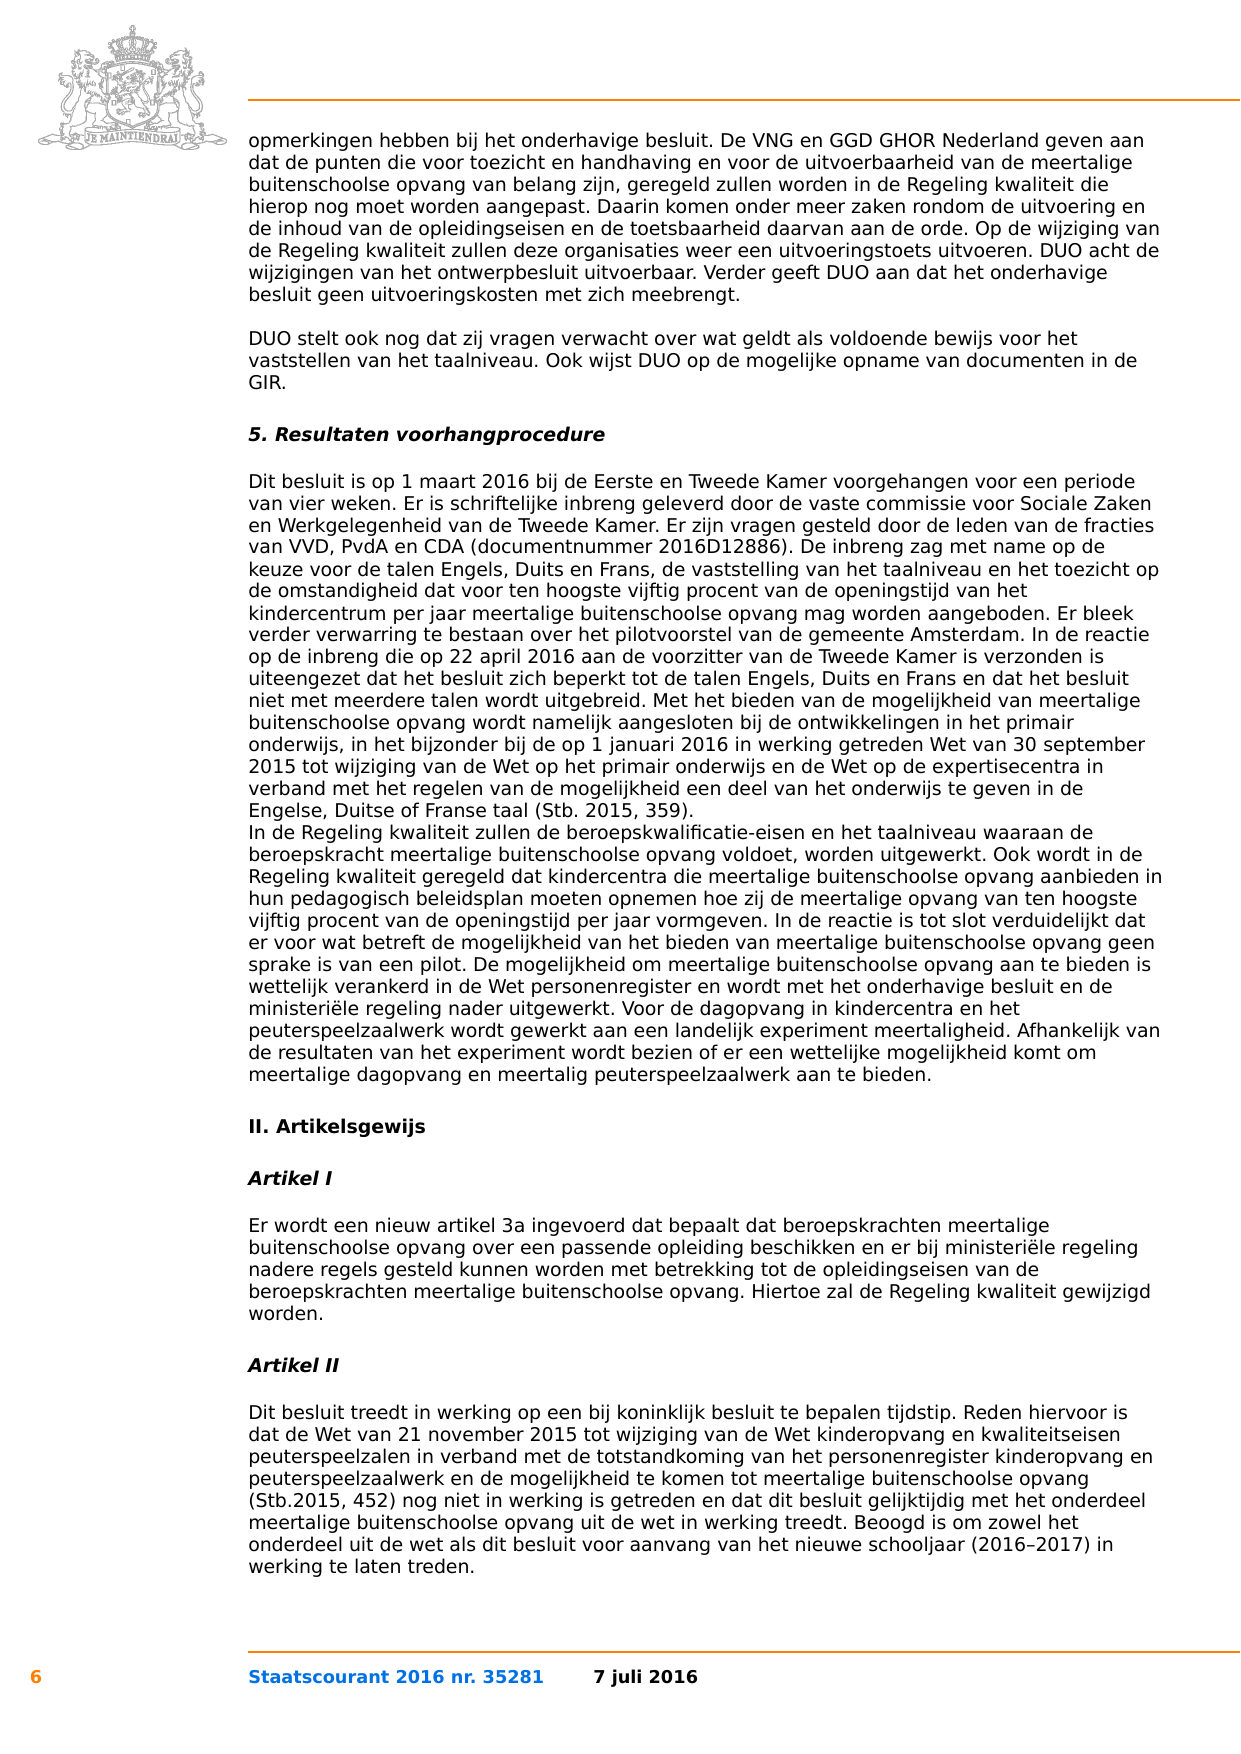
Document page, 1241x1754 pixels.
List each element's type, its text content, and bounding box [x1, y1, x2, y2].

text In de Regeling kwaliteit zullen de beroepskwalificatie-eisen en het taalniveau waaraan de beroepskracht meertalige buitenschoolse opvang voldoet, worden uitgewerkt. Ook wordt in de Regeling kwaliteit geregeld dat kindercentra die meertalige buitenschoolse opvang aanbieden in hun pedagogisch beleidsplan moeten opnemen hoe zij de meertalige opvang van ten hoogste vijftig procent van de openingstijd per jaar vormgeven. In de reactie is tot slot verduidelijkt dat er voor wat betreft de mogelijkheid van het bieden van meertalige buitenschoolse opvang geen sprake is van een pilot. De mogelijkheid om meertalige buitenschoolse opvang aan te bieden is wettelijk verankerd in de Wet personenregister en wordt met het onderhavige besluit en de ministeriële regeling nader uitgewerkt. Voor de dagopvang in kindercentra en het peuterspeelzaalwerk wordt gewerkt aan een landelijk experiment meertaligheid. Afhankelijk van de resultaten van het experiment wordt bezien of er een wettelijke mogelijkheid komt om meertalige dagopvang en meertalig peuterspeelzaalwerk aan te bieden. [248, 822, 1163, 1086]
text opmerkingen hebben bij het onderhavige besluit. De VNG en GGD GHOR Nederland geven aan dat de punten die voor toezicht en handhaving en voor de uitvoerbaarheid van de meertalige buitenschoolse opvang van belang zijn, geregeld zullen worden in de Regeling kwaliteit die hierop nog moet worden aangepast. Daarin komen onder meer zaken rondom de uitvoering en de inhoud van de opleidingseisen en de toetsbaarheid daarvan aan de orde. Op de wijziging van de Regeling kwaliteit zullen deze organisaties weer een uitvoeringstoets uitvoeren. DUO acht de wijzigingen van het ontwerpbesluit uitvoerbaar. Verder geeft DUO aan dat het onderhavige besluit geen uitvoeringskosten met zich meebrengt. [248, 130, 1163, 306]
picture [38, 25, 227, 150]
subtitle Artikel I [248, 1168, 1163, 1190]
text DUO stelt ook nog dat zij vragen verwacht over wat geldt als voldoende bewijs voor het vaststellen van het taalniveau. Ook wijst DUO op de mogelijke opname van documenten in de GIR. [248, 328, 1163, 393]
text Dit besluit is op 1 maart 2016 bij de Eerste en Tweede Kamer voorgehangen voor een periode van vier weken. Er is schriftelijke inbreng geleverd door de vaste commissie voor Sociale Zaken en Werkgelegenheid van de Tweede Kamer. Er zijn vragen gesteld door de leden van de fracties van VVD, PvdA en CDA (documentnummer 2016D12886). De inbreng zag met name op de keuze voor de talen Engels, Duits en Frans, de vaststelling van het taalniveau en het toezicht op de omstandigheid dat voor ten hoogste vijftig procent van de openingstijd van het kindercentrum per jaar meertalige buitenschoolse opvang mag worden aangeboden. Er bleek verder verwarring te bestaan over het pilotvoorstel van de gemeente Amsterdam. In de reactie op de inbreng die op 22 april 2016 aan de voorzitter van de Tweede Kamer is verzonden is uiteengezet dat het besluit zich beperkt tot de talen Engels, Duits en Frans en dat het besluit niet met meerdere talen wordt uitgebreid. Met het bieden van de mogelijkheid van meertalige buitenschoolse opvang wordt namelijk aangesloten bij de ontwikkelingen in het primair onderwijs, in het bijzonder bij de op 1 januari 2016 in werking getreden Wet van 30 september 2015 tot wijziging van de Wet op het primair onderwijs en de Wet op de expertisecentra in verband met het regelen van de mogelijkheid een deel van het onderwijs te geven in de Engelse, Duitse of Franse taal (Stb. 2015, 359). [248, 471, 1163, 822]
text Er wordt een nieuw artikel 3a ingevoerd dat bepaalt dat beroepskrachten meertalige buitenschoolse opvang over een passende opleiding beschikken en er bij ministeriële regeling nadere regels gesteld kunnen worden met betrekking tot de opleidingseisen van de beroepskrachten meertalige buitenschoolse opvang. Hiertoe zal de Regeling kwaliteit gewijzigd worden. [248, 1215, 1163, 1325]
subtitle Artikel II [248, 1355, 1163, 1377]
subtitle II. Artikelsgewijs [248, 1116, 1163, 1138]
text Dit besluit treedt in werking op een bij koninklijk besluit te bepalen tijdstip. Reden hiervoor is dat de Wet van 21 november 2015 tot wijziging van de Wet kinderopvang en kwaliteitseisen peuterspeelzalen in verband met de totstandkoming van het personenregister kinderopvang en peuterspeelzaalwerk en de mogelijkheid te komen tot meertalige buitenschoolse opvang (Stb.2015, 452) nog niet in werking is getreden en dat dit besluit gelijktijdig met het onderdeel meertalige buitenschoolse opvang uit de wet in werking treedt. Beoogd is om zowel het onderdeel uit de wet als dit besluit voor aanvang van het nieuwe schooljaar (2016–2017) in werking te laten treden. [248, 1402, 1163, 1578]
subtitle 5. Resultaten voorhangprocedure [248, 423, 1163, 446]
